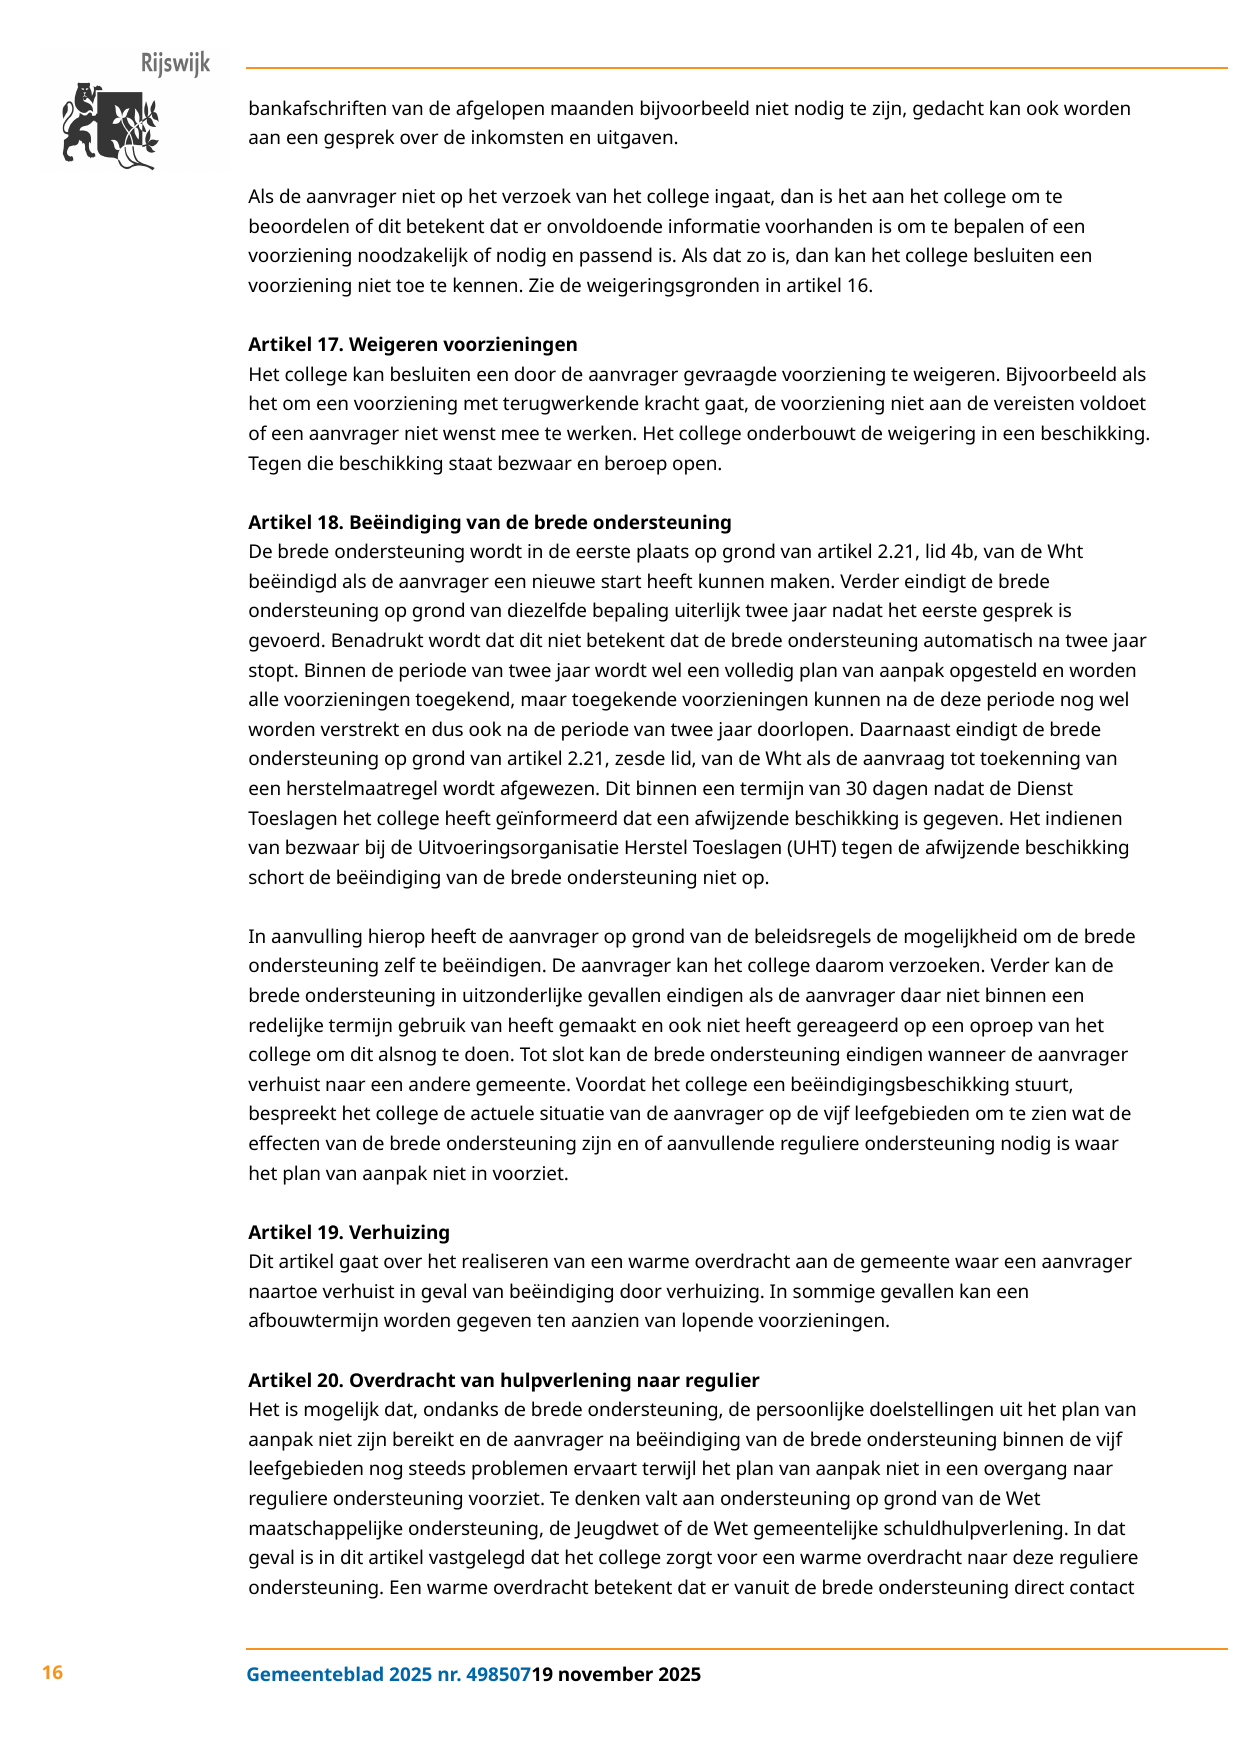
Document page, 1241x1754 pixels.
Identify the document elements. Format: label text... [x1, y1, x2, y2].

text Het college kan besluiten een door de aanvrager gevraagde voorziening te weigeren. Bijvoorbeeld als het om een voorziening met terugwerkende kracht gaat, de voorziening niet aan de vereisten voldoet of een aanvrager niet wenst mee te werken. Het college onderbouwt de weigering in een beschikking. Tegen die beschikking staat bezwaar en beroep open. [248, 361, 1152, 476]
text Artikel 17. Weigeren voorzieningen [248, 331, 1152, 357]
text Het is mogelijk dat, ondanks de brede ondersteuning, de persoonlijke doelstellingen uit het plan van aanpak niet zijn bereikt en de aanvrager na beëindiging van de brede ondersteuning binnen de vijf leefgebieden nog steeds problemen ervaart terwijl het plan van aanpak niet in een overgang naar reguliere ondersteuning voorziet. Te denken valt aan ondersteuning op grond van de Wet maatschappelijke ondersteuning, de Jeugdwet of de Wet gemeentelijke schuldhulpverlening. In dat geval is in dit artikel vastgelegd dat het college zorgt voor een warme overdracht naar deze reguliere ondersteuning. Een warme overdracht betekent dat er vanuit de brede ondersteuning direct contact [248, 1396, 1152, 1600]
text In aanvulling hierop heeft de aanvrager op grond van de beleidsregels de mogelijkheid om de brede ondersteuning zelf te beëindigen. De aanvrager kan het college daarom verzoeken. Verder kan de brede ondersteuning in uitzonderlijke gevallen eindigen als de aanvrager daar niet binnen een redelijke termijn gebruik van heeft gemaakt en ook niet heeft gereageerd op een oproep van het college om dit alsnog te doen. Tot slot kan de brede ondersteuning eindigen wanneer de aanvrager verhuist naar een andere gemeente. Voordat het college een beëindigingsbeschikking stuurt, bespreekt het college de actuele situatie van de aanvrager op de vijf leefgebieden om te zien wat de effecten van de brede ondersteuning zijn en of aanvullende reguliere ondersteuning nodig is waar het plan van aanpak niet in voorziet. [248, 923, 1152, 1186]
text Artikel 20. Overdracht van hulpverlening naar regulier [248, 1367, 1152, 1393]
text bankafschriften van de afgelopen maanden bijvoorbeeld niet nodig te zijn, gedacht kan ook worden aan een gesprek over de inkomsten en uitgaven. [248, 95, 1152, 150]
text Artikel 19. Verhuizing [248, 1219, 1152, 1245]
text De brede ondersteuning wordt in de eerste plaats op grond van artikel 2.21, lid 4b, van de Wht beëindigd als de aanvrager een nieuwe start heeft kunnen maken. Verder eindigt de brede ondersteuning op grond van diezelfde bepaling uiterlijk twee jaar nadat het eerste gesprek is gevoerd. Benadrukt wordt dat dit niet betekent dat de brede ondersteuning automatisch na twee jaar stopt. Binnen de periode van twee jaar wordt wel een volledig plan van aanpak opgesteld en worden alle voorzieningen toegekend, maar toegekende voorzieningen kunnen na de deze periode nog wel worden verstrekt en dus ook na de periode van twee jaar doorlopen. Daarnaast eindigt de brede ondersteuning op grond van artikel 2.21, zesde lid, van de Wht als de aanvraag tot toekenning van een herstelmaatregel wordt afgewezen. Dit binnen een termijn van 30 dagen nadat de Dienst Toeslagen het college heeft geïnformeerd dat een afwijzende beschikking is gegeven. Het indienen van bezwaar bij de Uitvoeringsorganisatie Herstel Toeslagen (UHT) tegen de afwijzende beschikking schort de beëindiging van de brede ondersteuning niet op. [248, 538, 1152, 890]
text Dit artikel gaat over het realiseren van een warme overdracht aan de gemeente waar een aanvrager naartoe verhuist in geval van beëindiging door verhuizing. In sommige gevallen kan een afbouwtermijn worden gegeven ten aanzien van lopende voorzieningen. [248, 1248, 1152, 1333]
picture [41, 47, 231, 172]
text Als de aanvrager niet op het verzoek van het college ingaat, dan is het aan het college om te beoordelen of dit betekent dat er onvoldoende informatie voorhanden is om te bepalen of een voorziening noodzakelijk of nodig en passend is. Als dat zo is, dan kan het college besluiten een voorziening niet toe te kennen. Zie de weigeringsgronden in artikel 16. [248, 183, 1152, 298]
text Artikel 18. Beëindiging van de brede ondersteuning [248, 509, 1152, 535]
